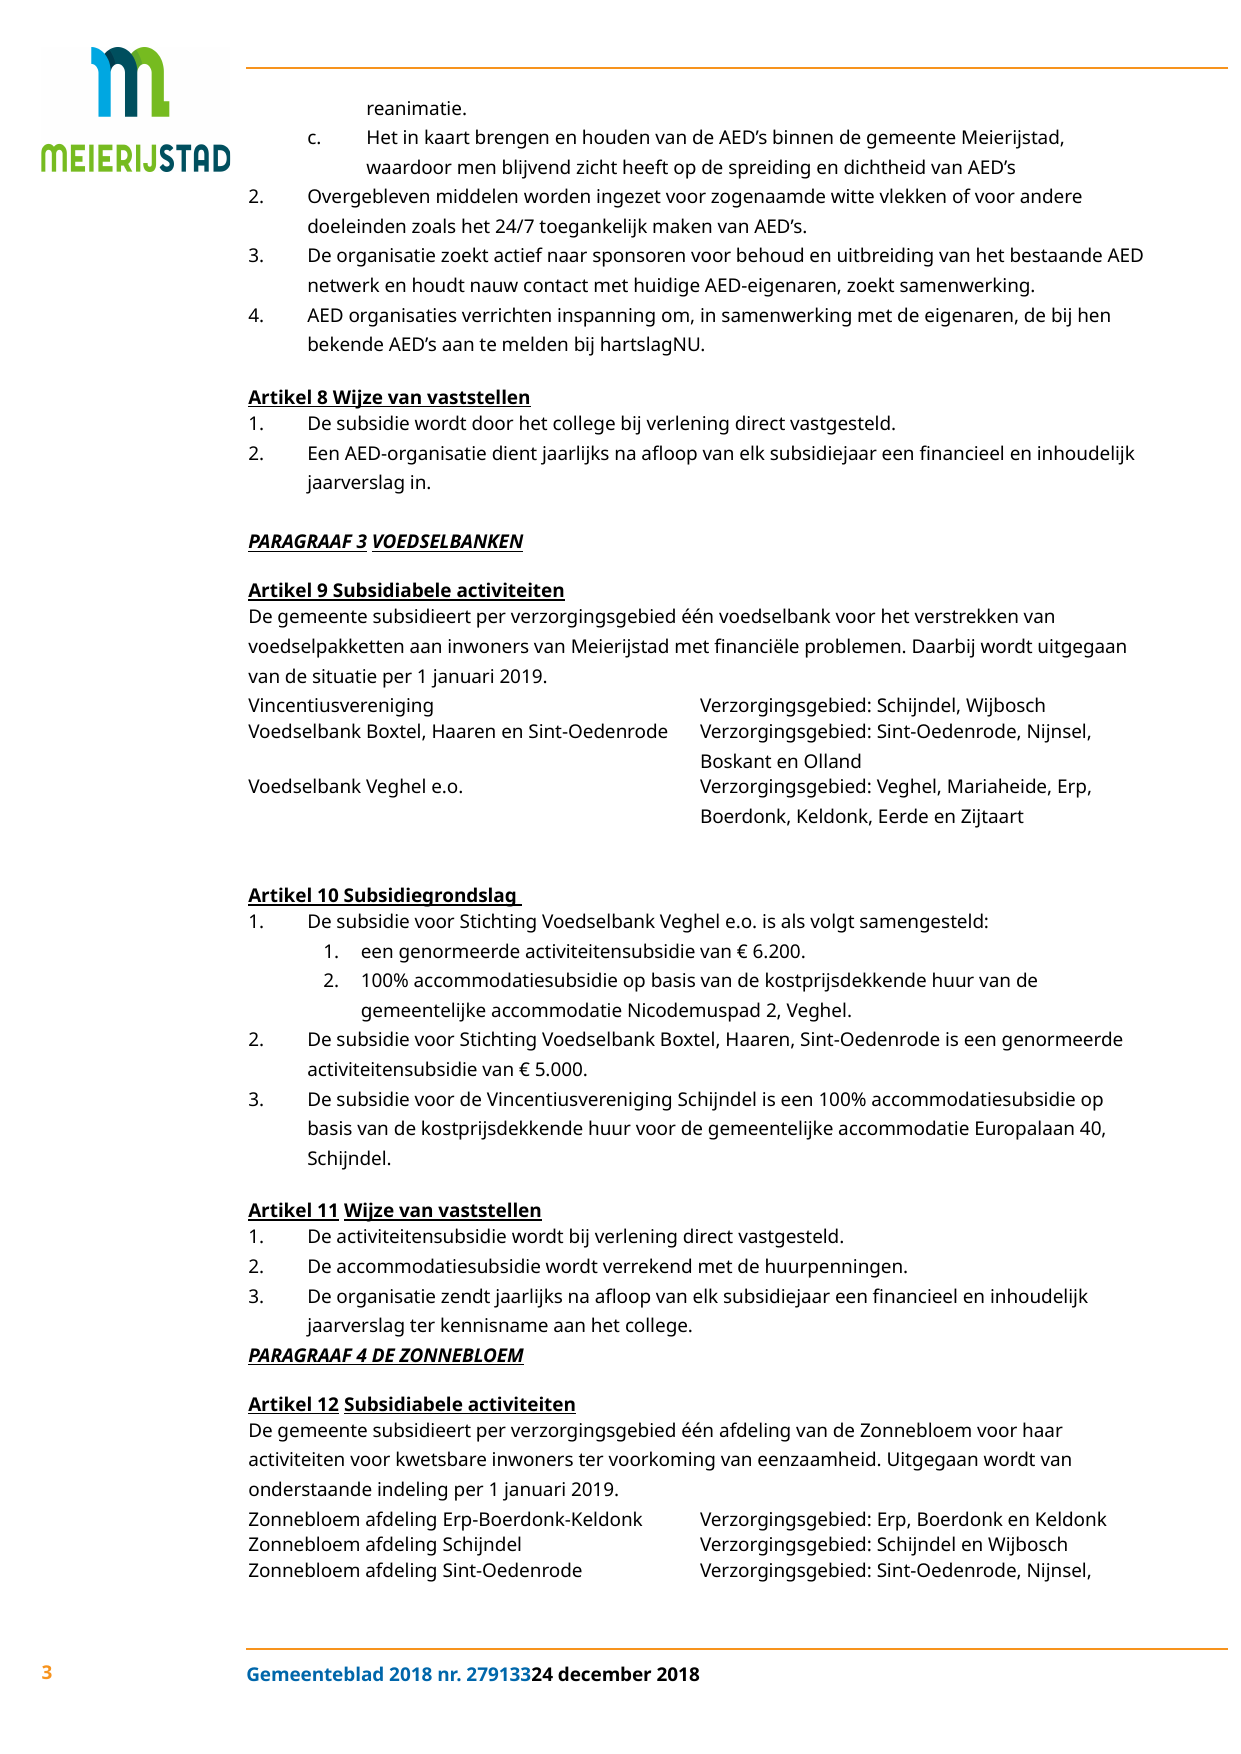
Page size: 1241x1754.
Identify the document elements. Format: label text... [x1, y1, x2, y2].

table_header Verzorgingsgebied: Erp, Boerdonk en Keldonk [700, 1506, 1152, 1532]
list AED organisaties verrichten inspanning om, in samenwerking met de eigenaren, de bij hen bekende AED’s aan te melden bij hartslagNU. [248, 302, 1152, 357]
table_header Verzorgingsgebied: Schijndel, Wijbosch [700, 693, 1152, 718]
list De organisatie zendt jaarlijks na afloop van elk subsidiejaar een financieel en inhoudelijk jaarverslag ter kennisname aan het college. [248, 1283, 1152, 1338]
table_header Zonnebloem afdeling Erp-Boerdonk-Keldonk [248, 1506, 700, 1532]
text Artikel 12 Subsidiabele activiteiten [248, 1389, 1152, 1417]
table_header Vincentiusvereniging [248, 693, 700, 718]
list De accommodatiesubsidie wordt verrekend met de huurpenningen. [248, 1253, 1152, 1279]
list De activiteitensubsidie wordt bij verlening direct vastgesteld. [248, 1224, 1152, 1249]
table_cell Zonnebloem afdeling Schijndel [248, 1532, 700, 1557]
text PARAGRAAF 3 VOEDSELBANKEN [248, 529, 1152, 554]
text Artikel 9 Subsidiabele activiteiten [248, 575, 1152, 604]
text De gemeente subsidieert per verzorgingsgebied één afdeling van de Zonnebloem voor haar activiteiten voor kwetsbare inwoners ter voorkoming van eenzaamheid. Uitgegaan wordt van onderstaande indeling per 1 januari 2019. [248, 1417, 1152, 1502]
list reanimatie. [307, 95, 1152, 121]
text Artikel 10 Subsidiegrondslag [248, 882, 1152, 908]
text PARAGRAAF 4 DE ZONNEBLOEM [248, 1342, 1152, 1368]
list De organisatie zoekt actief naar sponsoren voor behoud en uitbreiding van het bestaande AED netwerk en houdt nauw contact met huidige AED-eigenaren, zoekt samenwerking. [248, 243, 1152, 298]
list De subsidie voor de Vincentiusvereniging Schijndel is een 100% accommodatiesubsidie op basis van de kostprijsdekkende huur voor de gemeentelijke accommodatie Europalaan 40, Schijndel. [248, 1086, 1152, 1171]
list Overgebleven middelen worden ingezet voor zogenaamde witte vlekken of voor andere doeleinden zoals het 24/7 toegankelijk maken van AED’s. [248, 183, 1152, 239]
table_cell Voedselbank Boxtel, Haaren en Sint-Oedenrode [248, 718, 700, 773]
text De gemeente subsidieert per verzorgingsgebied één voedselbank voor het verstrekken van voedselpakketten aan inwoners van Meierijstad met financiële problemen. Daarbij wordt uitgegaan van de situatie per 1 januari 2019. [248, 604, 1152, 688]
table_cell Voedselbank Veghel e.o. [248, 774, 700, 829]
table_cell Verzorgingsgebied: Veghel, Mariaheide, Erp, Boerdonk, Keldonk, Eerde en Zijtaart [700, 774, 1152, 829]
list Het in kaart brengen en houden van de AED’s binnen de gemeente Meierijstad, waardoor men blijvend zicht heeft op de spreiding en dichtheid van AED’s [307, 124, 1152, 180]
text Artikel 11 Wijze van vaststellen [248, 1195, 1152, 1224]
table_cell Verzorgingsgebied: Sint-Oedenrode, Nijnsel, Boskant en Olland [700, 718, 1152, 773]
table_cell Verzorgingsgebied: Sint-Oedenrode, Nijnsel, [700, 1558, 1152, 1583]
list De subsidie voor Stichting Voedselbank Veghel e.o. is als volgt samengesteld: [248, 908, 1152, 934]
list De subsidie wordt door het college bij verlening direct vastgesteld. [248, 410, 1152, 436]
list een genormeerde activiteitensubsidie van € 6.200. [323, 938, 1152, 963]
picture [41, 47, 231, 172]
table_cell Zonnebloem afdeling Sint-Oedenrode [248, 1558, 700, 1583]
list 100% accommodatiesubsidie op basis van de kostprijsdekkende huur van de gemeentelijke accommodatie Nicodemuspad 2, Veghel. [323, 967, 1152, 1023]
list Een AED-organisatie dient jaarlijks na afloop van elk subsidiejaar een financieel en inhoudelijk jaarverslag in. [248, 440, 1152, 495]
text Artikel 8 Wijze van vaststellen [248, 382, 1152, 410]
list De subsidie voor Stichting Voedselbank Boxtel, Haaren, Sint-Oedenrode is een genormeerde activiteitensubsidie van € 5.000. [248, 1027, 1152, 1082]
table_cell Verzorgingsgebied: Schijndel en Wijbosch [700, 1532, 1152, 1557]
